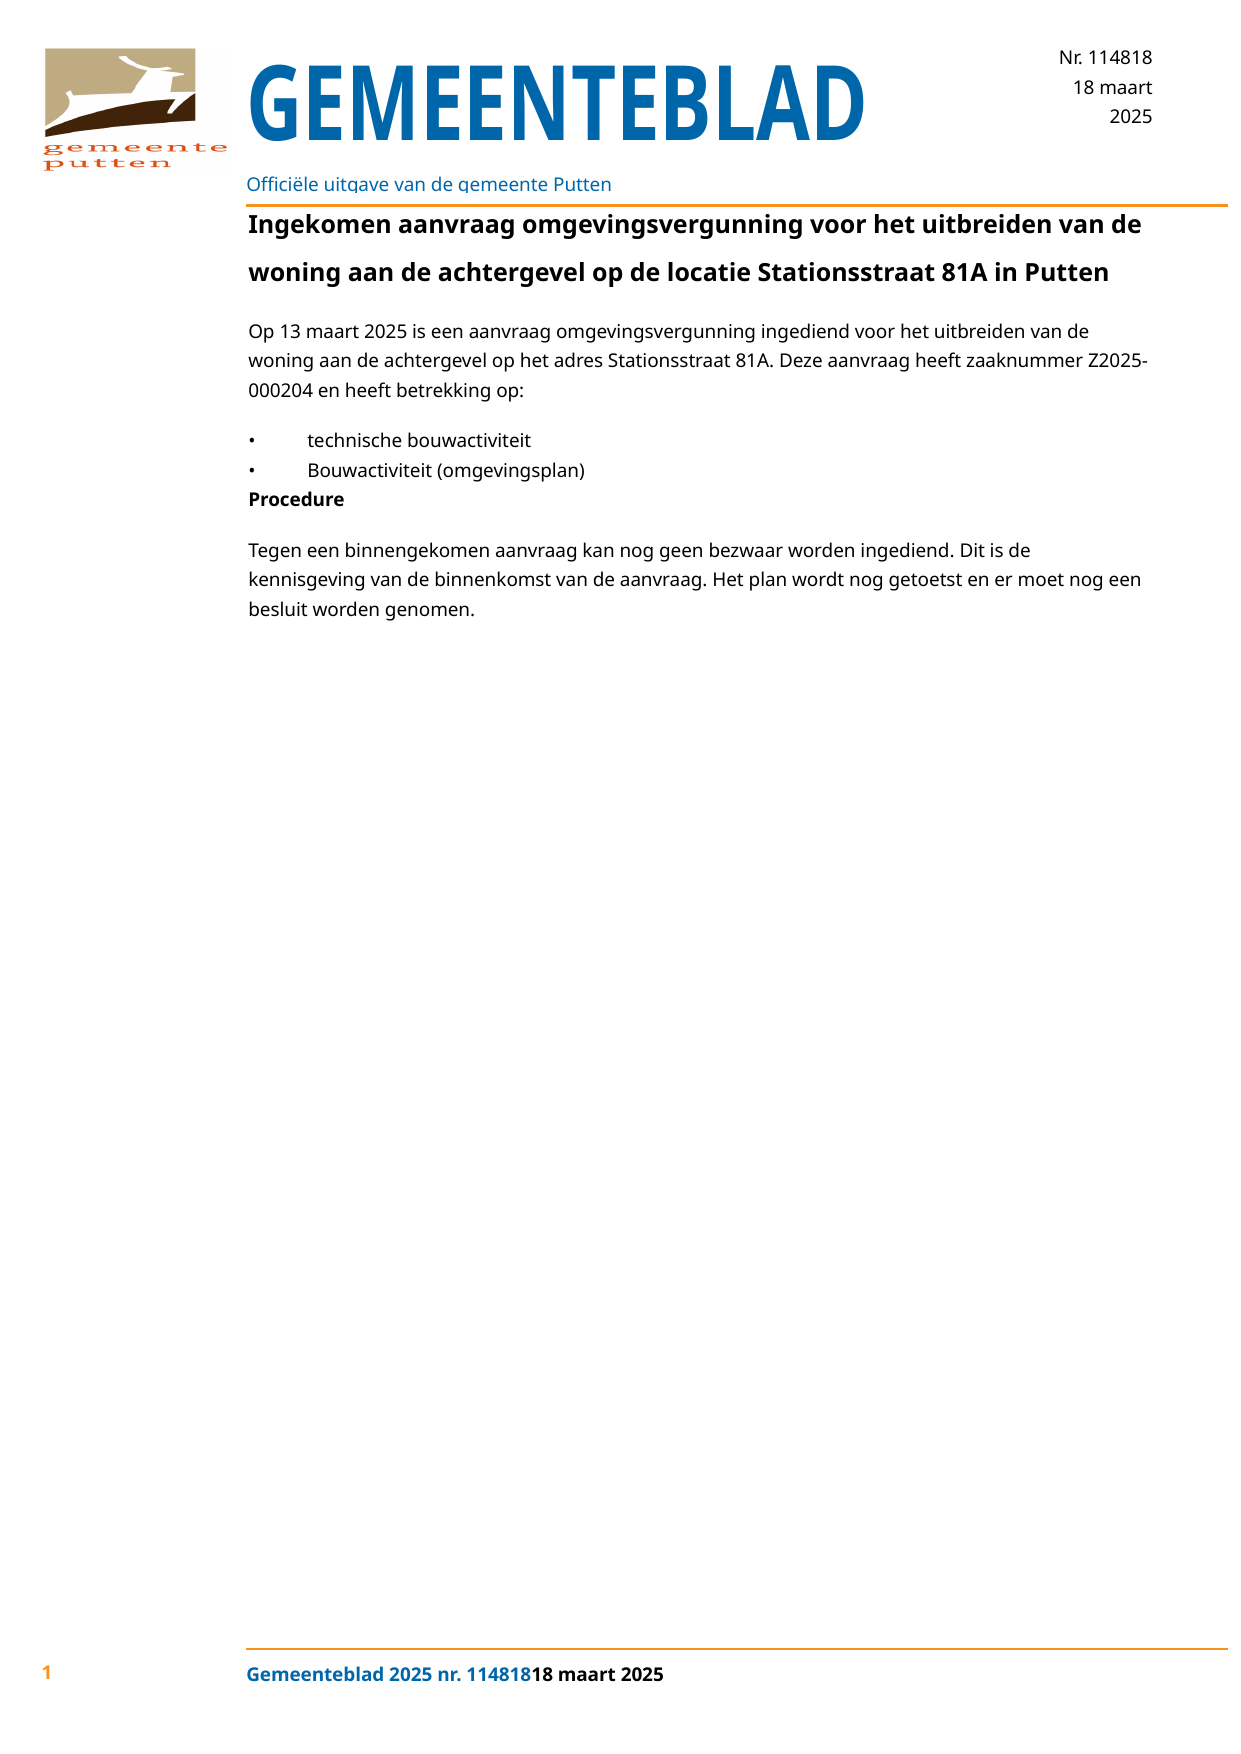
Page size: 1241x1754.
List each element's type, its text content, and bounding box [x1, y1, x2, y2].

text Op 13 maart 2025 is een aanvraag omgevingsvergunning ingediend voor het uitbreiden van de woning aan de achtergevel op het adres Stationsstraat 81A. Deze aanvraag heeft zaaknummer Z2025-000204 en heeft betrekking op: [248, 318, 1152, 403]
list Bouwactiviteit (omgevingsplan) [248, 457, 1152, 483]
picture [41, 47, 231, 172]
text Tegen een binnengekomen aanvraag kan nog geen bezwaar worden ingediend. Dit is de kennisgeving van de binnenkomst van de aanvraag. Het plan wordt nog getoetst en er moet nog een besluit worden genomen. [248, 537, 1152, 622]
text Procedure [248, 487, 1152, 512]
text Ingekomen aanvraag omgevingsvergunning voor het uitbreiden van de woning aan de achtergevel op de locatie Stationsstraat 81A in Putten [248, 207, 1152, 288]
list technische bouwactiviteit [248, 427, 1152, 453]
